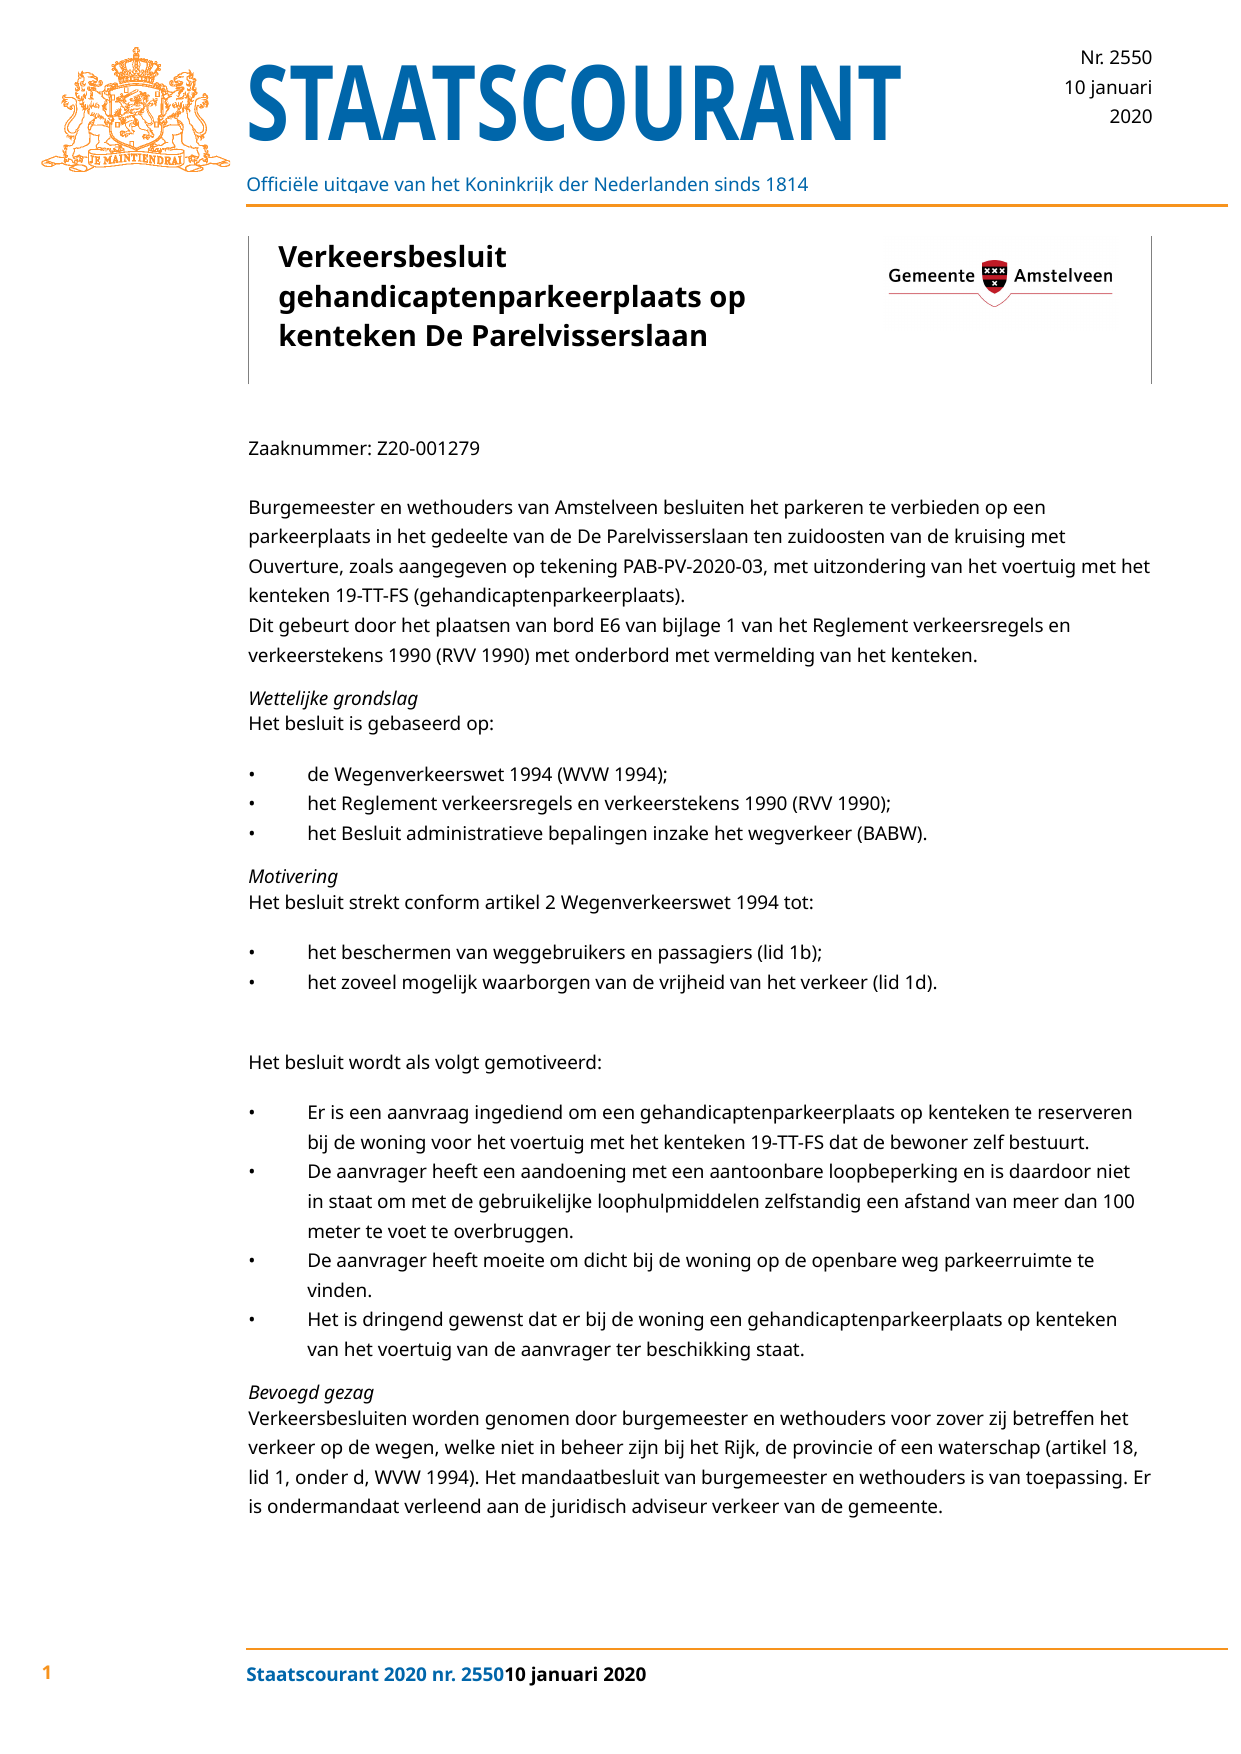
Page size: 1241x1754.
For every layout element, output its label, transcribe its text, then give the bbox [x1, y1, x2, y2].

list De aanvrager heeft een aandoening met een aantoonbare loopbeperking en is daardoor niet in staat om met de gebruikelijke loophulpmiddelen zelfstandig een afstand van meer dan 100 meter te voet te overbruggen. [248, 1159, 1152, 1243]
list de Wegenverkeerswet 1994 (WVW 1994); [248, 761, 1152, 787]
table_header [850, 236, 1151, 384]
text Het besluit wordt als volgt gemotiveerd: [248, 1049, 1152, 1075]
text Het besluit strekt conform artikel 2 Wegenverkeerswet 1994 tot: [248, 889, 1152, 915]
text Bevoegd gezag [248, 1379, 1152, 1405]
list het beschermen van weggebruikers en passagiers (lid 1b); [248, 939, 1152, 965]
text Het besluit is gebaseerd op: [248, 711, 1152, 736]
list De aanvrager heeft moeite om dicht bij de woning op de openbare weg parkeerruimte te vinden. [248, 1247, 1152, 1303]
text Motivering [248, 863, 1152, 889]
list Er is een aanvraag ingediend om een gehandicaptenparkeerplaats op kenteken te reserveren bij de woning voor het voertuig met het kenteken 19-TT-FS dat de bewoner zelf bestuurt. [248, 1099, 1152, 1155]
text Burgemeester en wethouders van Amstelveen besluiten het parkeren te verbieden op een parkeerplaats in het gedeelte van de De Parelvisserslaan ten zuidoosten van de kruising met Ouverture, zoals aangegeven op tekening PAB-PV-2020-03, met uitzondering van het voertuig met het kenteken 19-TT-FS (gehandicaptenparkeerplaats). [248, 494, 1152, 608]
list Het is dringend gewenst dat er bij de woning een gehandicaptenparkeerplaats op kenteken van het voertuig van de aanvrager ter beschikking staat. [248, 1307, 1152, 1362]
text Zaaknummer: Z20-001279 [248, 435, 1152, 460]
text Verkeersbesluiten worden genomen door burgemeester en wethouders voor zover zij betreffen het verkeer op de wegen, welke niet in beheer zijn bij het Rijk, de provincie of een waterschap (artikel 18, lid 1, onder d, WVW 1994). Het mandaatbesluit van burgemeester en wethouders is van toepassing. Er is ondermandaat verleend aan de juridisch adviseur verkeer van de gemeente. [248, 1405, 1152, 1519]
picture [882, 236, 1119, 331]
table_header Verkeersbesluit gehandicaptenparkeerplaats op kenteken De Parelvisserslaan [249, 236, 850, 384]
list het Reglement verkeersregels en verkeerstekens 1990 (RVV 1990); [248, 791, 1152, 816]
list het Besluit administratieve bepalingen inzake het wegverkeer (BABW). [248, 820, 1152, 846]
picture [41, 47, 231, 172]
text Wettelijke grondslag [248, 685, 1152, 711]
list het zoveel mogelijk waarborgen van de vrijheid van het verkeer (lid 1d). [248, 969, 1152, 995]
text Dit gebeurt door het plaatsen van bord E6 van bijlage 1 van het Reglement verkeersregels en verkeerstekens 1990 (RVV 1990) met onderbord met vermelding van het kenteken. [248, 612, 1152, 667]
